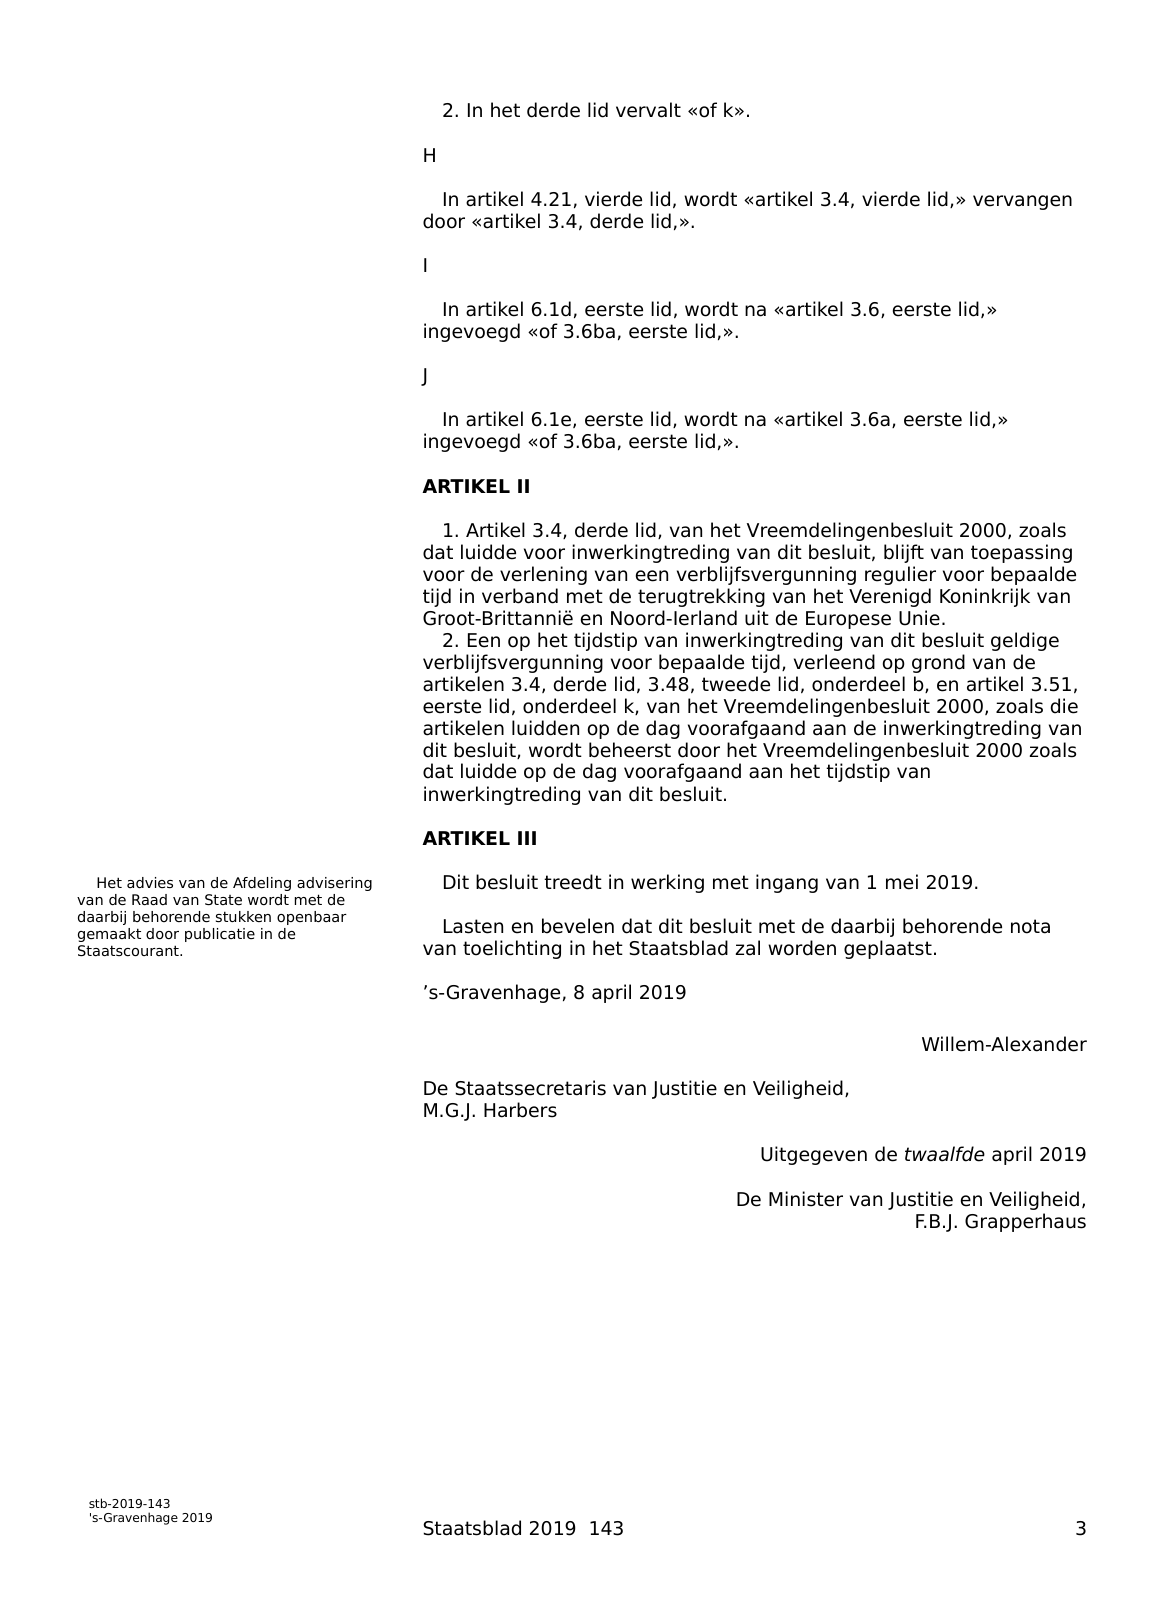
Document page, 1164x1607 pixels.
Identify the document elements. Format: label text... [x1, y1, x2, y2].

text De Minister van Justitie en Veiligheid, F.B.J. Grapperhaus [422, 1188, 1087, 1232]
text Lasten en bevelen dat dit besluit met de daarbij behorende nota van toelichting in het Staatsblad zal worden geplaatst. [422, 916, 1087, 960]
text In artikel 6.1d, eerste lid, wordt na «artikel 3.6, eerste lid,» ingevoegd «of 3.6ba, eerste lid,». [422, 299, 1087, 343]
text Dit besluit treedt in werking met ingang van 1 mei 2019. [422, 872, 1087, 894]
text Het advies van de Afdeling advisering van de Raad van State wordt met de daarbij behorende stukken openbaar gemaakt door publicatie in de Staatscourant. [77, 875, 396, 960]
text Uitgegeven de twaalfde april 2019 [422, 1144, 1087, 1166]
text 2. Een op het tijdstip van inwerkingtreding van dit besluit geldige verblijfsvergunning voor bepaalde tijd, verleend op grond van de artikelen 3.4, derde lid, 3.48, tweede lid, onderdeel b, en artikel 3.51, eerste lid, onderdeel k, van het Vreemdelingenbesluit 2000, zoals die artikelen luidden op de dag voorafgaand aan de inwerkingtreding van dit besluit, wordt beheerst door het Vreemdelingenbesluit 2000 zoals dat luidde op de dag voorafgaand aan het tijdstip van inwerkingtreding van dit besluit. [422, 629, 1087, 805]
subtitle ARTIKEL III [422, 828, 1087, 849]
text Willem-Alexander [422, 1034, 1087, 1056]
text stb-2019-143 [88, 1497, 323, 1511]
text In artikel 4.21, vierde lid, wordt «artikel 3.4, vierde lid,» vervangen door «artikel 3.4, derde lid,». [422, 189, 1087, 233]
text I [422, 255, 1087, 277]
text De Staatssecretaris van Justitie en Veiligheid, M.G.J. Harbers [422, 1078, 1087, 1122]
text J [422, 365, 1087, 387]
text 's-Gravenhage 2019 [88, 1511, 323, 1525]
text In artikel 6.1e, eerste lid, wordt na «artikel 3.6a, eerste lid,» ingevoegd «of 3.6ba, eerste lid,». [422, 409, 1087, 453]
text ’s-Gravenhage, 8 april 2019 [422, 982, 1087, 1004]
text 2. In het derde lid vervalt «of k». [422, 100, 1087, 122]
text H [422, 144, 1087, 167]
text 1. Artikel 3.4, derde lid, van het Vreemdelingenbesluit 2000, zoals dat luidde voor inwerkingtreding van dit besluit, blijft van toepassing voor de verlening van een verblijfsvergunning regulier voor bepaalde tijd in verband met de terugtrekking van het Verenigd Koninkrijk van Groot-Brittannië en Noord-Ierland uit de Europese Unie. [422, 520, 1087, 629]
subtitle ARTIKEL II [422, 476, 1087, 497]
